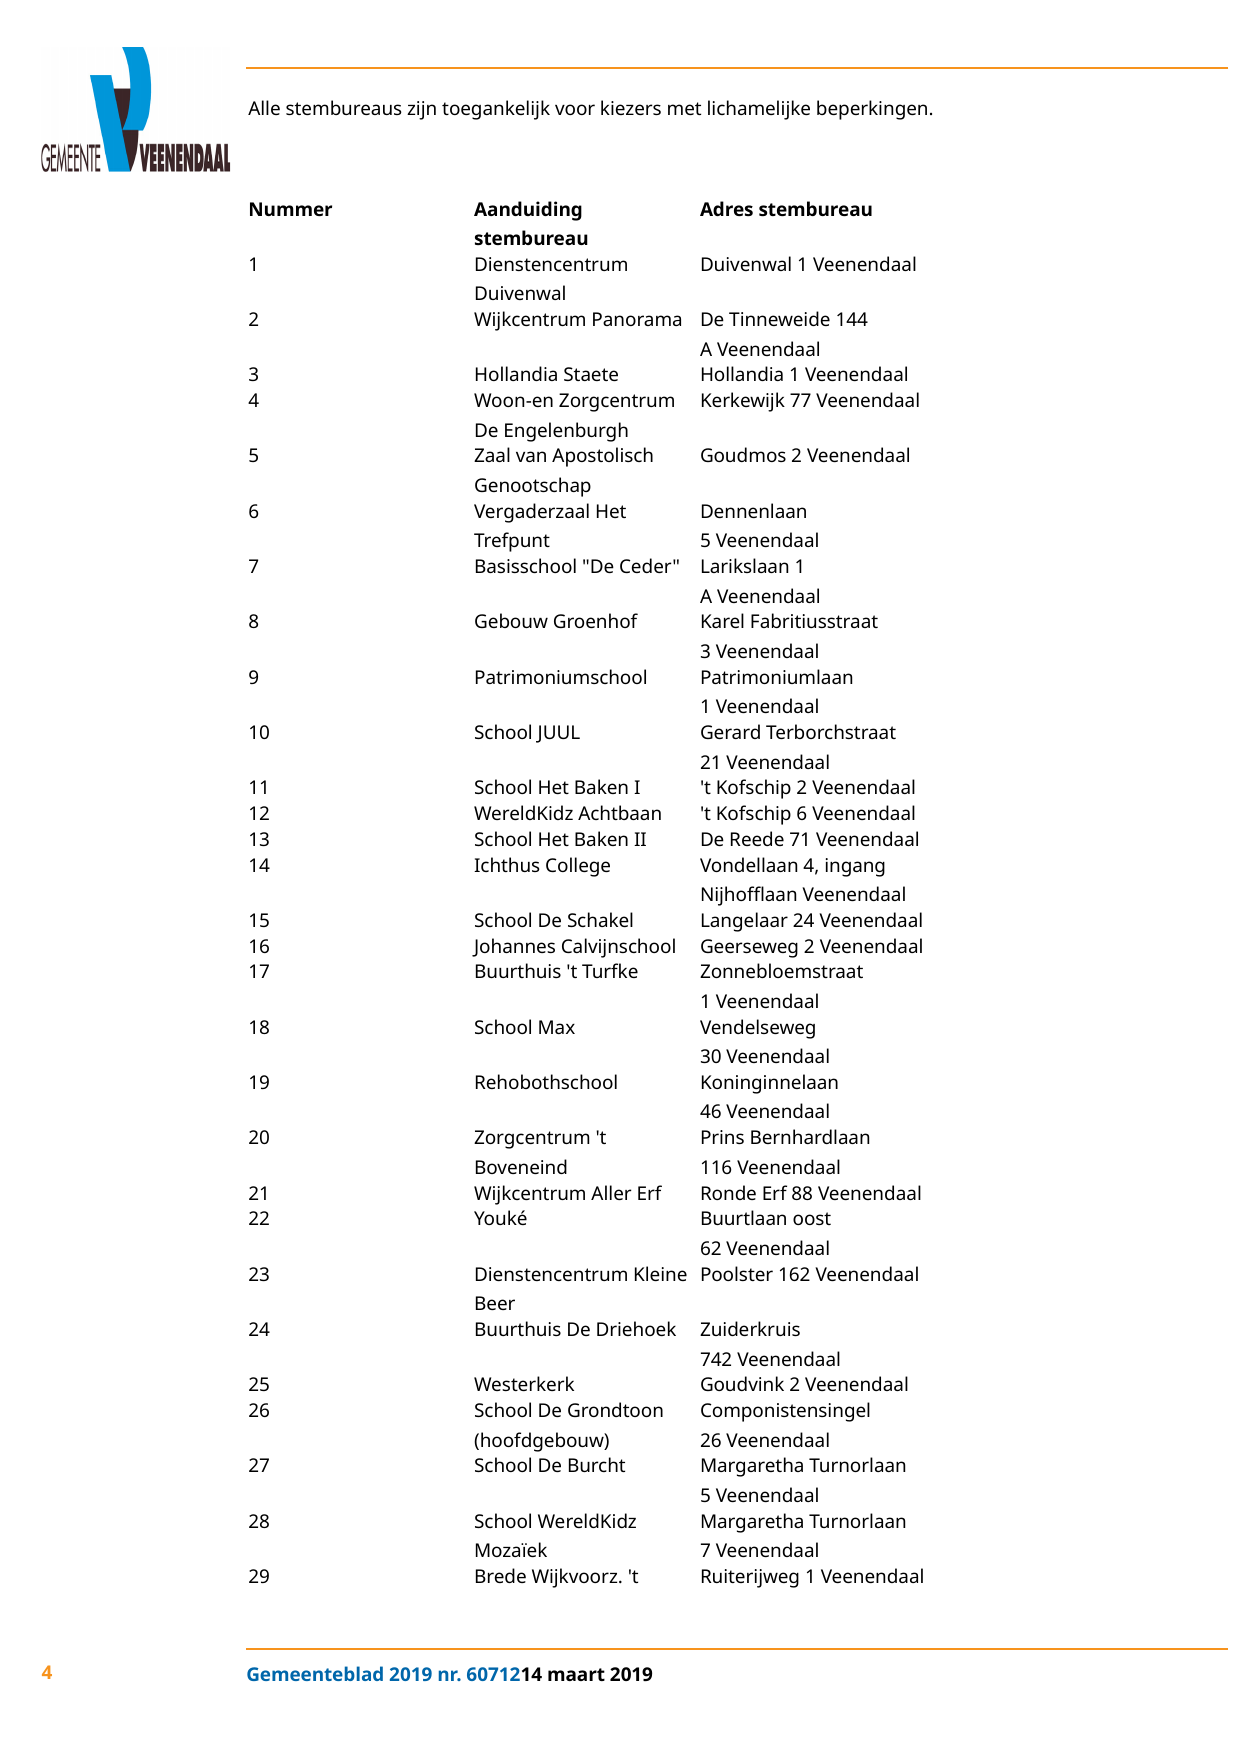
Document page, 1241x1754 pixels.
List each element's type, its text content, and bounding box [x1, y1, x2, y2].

table_cell [926, 1014, 1152, 1069]
table_cell Larikslaan 1 A Veenendaal [700, 553, 926, 609]
table_cell 18 [248, 1014, 474, 1069]
table_cell Kerkewijk 77 Veenendaal [700, 388, 926, 443]
table_cell Basisschool "De Ceder" [474, 553, 700, 609]
table_cell School JUUL [474, 719, 700, 774]
table_cell WereldKidz Achtbaan [474, 800, 700, 826]
table_cell [926, 826, 1152, 852]
table_cell Hollandia 1 Veenendaal [700, 362, 926, 387]
table_cell Zuiderkruis 742 Veenendaal [700, 1316, 926, 1371]
table_cell Vondellaan 4, ingang Nijhofflaan Veenendaal [700, 852, 926, 907]
table_cell Ronde Erf 88 Veenendaal [700, 1180, 926, 1206]
table_cell [926, 664, 1152, 719]
table_cell School Max [474, 1014, 700, 1069]
table_cell Componistensingel 26 Veenendaal [700, 1397, 926, 1452]
table_cell Ichthus College [474, 852, 700, 907]
table_cell 19 [248, 1069, 474, 1124]
table_cell 17 [248, 959, 474, 1014]
table_cell Margaretha Turnorlaan 7 Veenendaal [700, 1508, 926, 1563]
table_cell [926, 852, 1152, 907]
table_cell School Het Baken II [474, 826, 700, 852]
table_cell School De Grondtoon (hoofdgebouw) [474, 1397, 700, 1452]
table_cell Westerkerk [474, 1371, 700, 1397]
table_cell School De Burcht [474, 1453, 700, 1508]
table_cell Hollandia Staete [474, 362, 700, 387]
table_cell [926, 553, 1152, 609]
table_cell Johannes Calvijnschool [474, 933, 700, 958]
table_cell [926, 800, 1152, 826]
table_cell 4 [248, 388, 474, 443]
table_cell Margaretha Turnorlaan 5 Veenendaal [700, 1453, 926, 1508]
table_cell 11 [248, 775, 474, 800]
table_cell 6 [248, 498, 474, 553]
table_cell Wijkcentrum Panorama [474, 306, 700, 362]
table_cell [926, 1125, 1152, 1180]
table_cell 12 [248, 800, 474, 826]
table_cell Prins Bernhardlaan 116 Veenendaal [700, 1125, 926, 1180]
table_cell Ruiterijweg 1 Veenendaal [700, 1563, 926, 1589]
table_cell 26 [248, 1397, 474, 1452]
table_cell [926, 443, 1152, 498]
table_cell 14 [248, 852, 474, 907]
table_cell 1 [248, 251, 474, 306]
table_cell 22 [248, 1206, 474, 1261]
table_cell [926, 959, 1152, 1014]
table_cell [926, 1563, 1152, 1589]
table_cell Woon-en Zorgcentrum De Engelenburgh [474, 388, 700, 443]
table_cell Dienstencentrum Kleine Beer [474, 1261, 700, 1316]
table_cell [926, 907, 1152, 933]
table_cell [926, 362, 1152, 387]
table_header [926, 196, 1152, 251]
table_cell 't Kofschip 2 Veenendaal [700, 775, 926, 800]
table_cell Dennenlaan 5 Veenendaal [700, 498, 926, 553]
table_cell Zonnebloemstraat 1 Veenendaal [700, 959, 926, 1014]
table_cell 20 [248, 1125, 474, 1180]
table_cell Koninginnelaan 46 Veenendaal [700, 1069, 926, 1124]
table_cell Buurthuis De Driehoek [474, 1316, 700, 1371]
table_cell [926, 1180, 1152, 1206]
table_cell [926, 933, 1152, 958]
table_cell Patrimoniumschool [474, 664, 700, 719]
table_cell [926, 306, 1152, 362]
table_cell Goudmos 2 Veenendaal [700, 443, 926, 498]
table_cell 7 [248, 553, 474, 609]
table_header Nummer [248, 196, 474, 251]
table_cell [926, 1371, 1152, 1397]
text Alle stembureaus zijn toegankelijk voor kiezers met lichamelijke beperkingen. [248, 95, 1152, 121]
table_cell [926, 1397, 1152, 1452]
table_cell 5 [248, 443, 474, 498]
table_cell De Reede 71 Veenendaal [700, 826, 926, 852]
table_header Adres stembureau [700, 196, 926, 251]
table_cell 3 [248, 362, 474, 387]
table_cell [926, 1069, 1152, 1124]
table_cell Langelaar 24 Veenendaal [700, 907, 926, 933]
table_cell Youké [474, 1206, 700, 1261]
table_cell 't Kofschip 6 Veenendaal [700, 800, 926, 826]
table_cell School WereldKidz Mozaïek [474, 1508, 700, 1563]
table_cell Gebouw Groenhof [474, 609, 700, 664]
table_cell 2 [248, 306, 474, 362]
table_cell Buurtlaan oost 62 Veenendaal [700, 1206, 926, 1261]
table_cell Wijkcentrum Aller Erf [474, 1180, 700, 1206]
table_cell [926, 719, 1152, 774]
table_cell School De Schakel [474, 907, 700, 933]
table_cell Goudvink 2 Veenendaal [700, 1371, 926, 1397]
picture [123, 47, 231, 172]
table_cell [926, 1453, 1152, 1508]
table_cell Vergaderzaal Het Trefpunt [474, 498, 700, 553]
table_cell Duivenwal 1 Veenendaal [700, 251, 926, 306]
table_cell Buurthuis 't Turfke [474, 959, 700, 1014]
table_cell 27 [248, 1453, 474, 1508]
table_cell 23 [248, 1261, 474, 1316]
table_cell Geerseweg 2 Veenendaal [700, 933, 926, 958]
table_cell Patrimoniumlaan 1 Veenendaal [700, 664, 926, 719]
table_cell [926, 1316, 1152, 1371]
table_cell 16 [248, 933, 474, 958]
table_cell Zorgcentrum 't Boveneind [474, 1125, 700, 1180]
table_header Aanduiding stembureau [474, 196, 700, 251]
table_cell 25 [248, 1371, 474, 1397]
table_cell Brede Wijkvoorz. 't [474, 1563, 700, 1589]
table_cell 13 [248, 826, 474, 852]
table_cell De Tinneweide 144 A Veenendaal [700, 306, 926, 362]
table_cell [926, 388, 1152, 443]
table_cell 29 [248, 1563, 474, 1589]
table_cell [926, 1206, 1152, 1261]
table_cell Vendelseweg 30 Veenendaal [700, 1014, 926, 1069]
table_cell [926, 775, 1152, 800]
table_cell Poolster 162 Veenendaal [700, 1261, 926, 1316]
picture [41, 47, 130, 172]
table_cell [926, 1261, 1152, 1316]
table_cell 21 [248, 1180, 474, 1206]
table_cell Zaal van Apostolisch Genootschap [474, 443, 700, 498]
table_cell Gerard Terborchstraat 21 Veenendaal [700, 719, 926, 774]
table_cell 10 [248, 719, 474, 774]
table_cell School Het Baken I [474, 775, 700, 800]
table_cell [926, 251, 1152, 306]
table_cell [926, 1508, 1152, 1563]
table_cell Karel Fabritiusstraat 3 Veenendaal [700, 609, 926, 664]
table_cell 9 [248, 664, 474, 719]
table_cell 24 [248, 1316, 474, 1371]
table_cell [926, 609, 1152, 664]
table_cell Dienstencentrum Duivenwal [474, 251, 700, 306]
table_cell 28 [248, 1508, 474, 1563]
table_cell 8 [248, 609, 474, 664]
table_cell [926, 498, 1152, 553]
table_cell Rehobothschool [474, 1069, 700, 1124]
table_cell 15 [248, 907, 474, 933]
